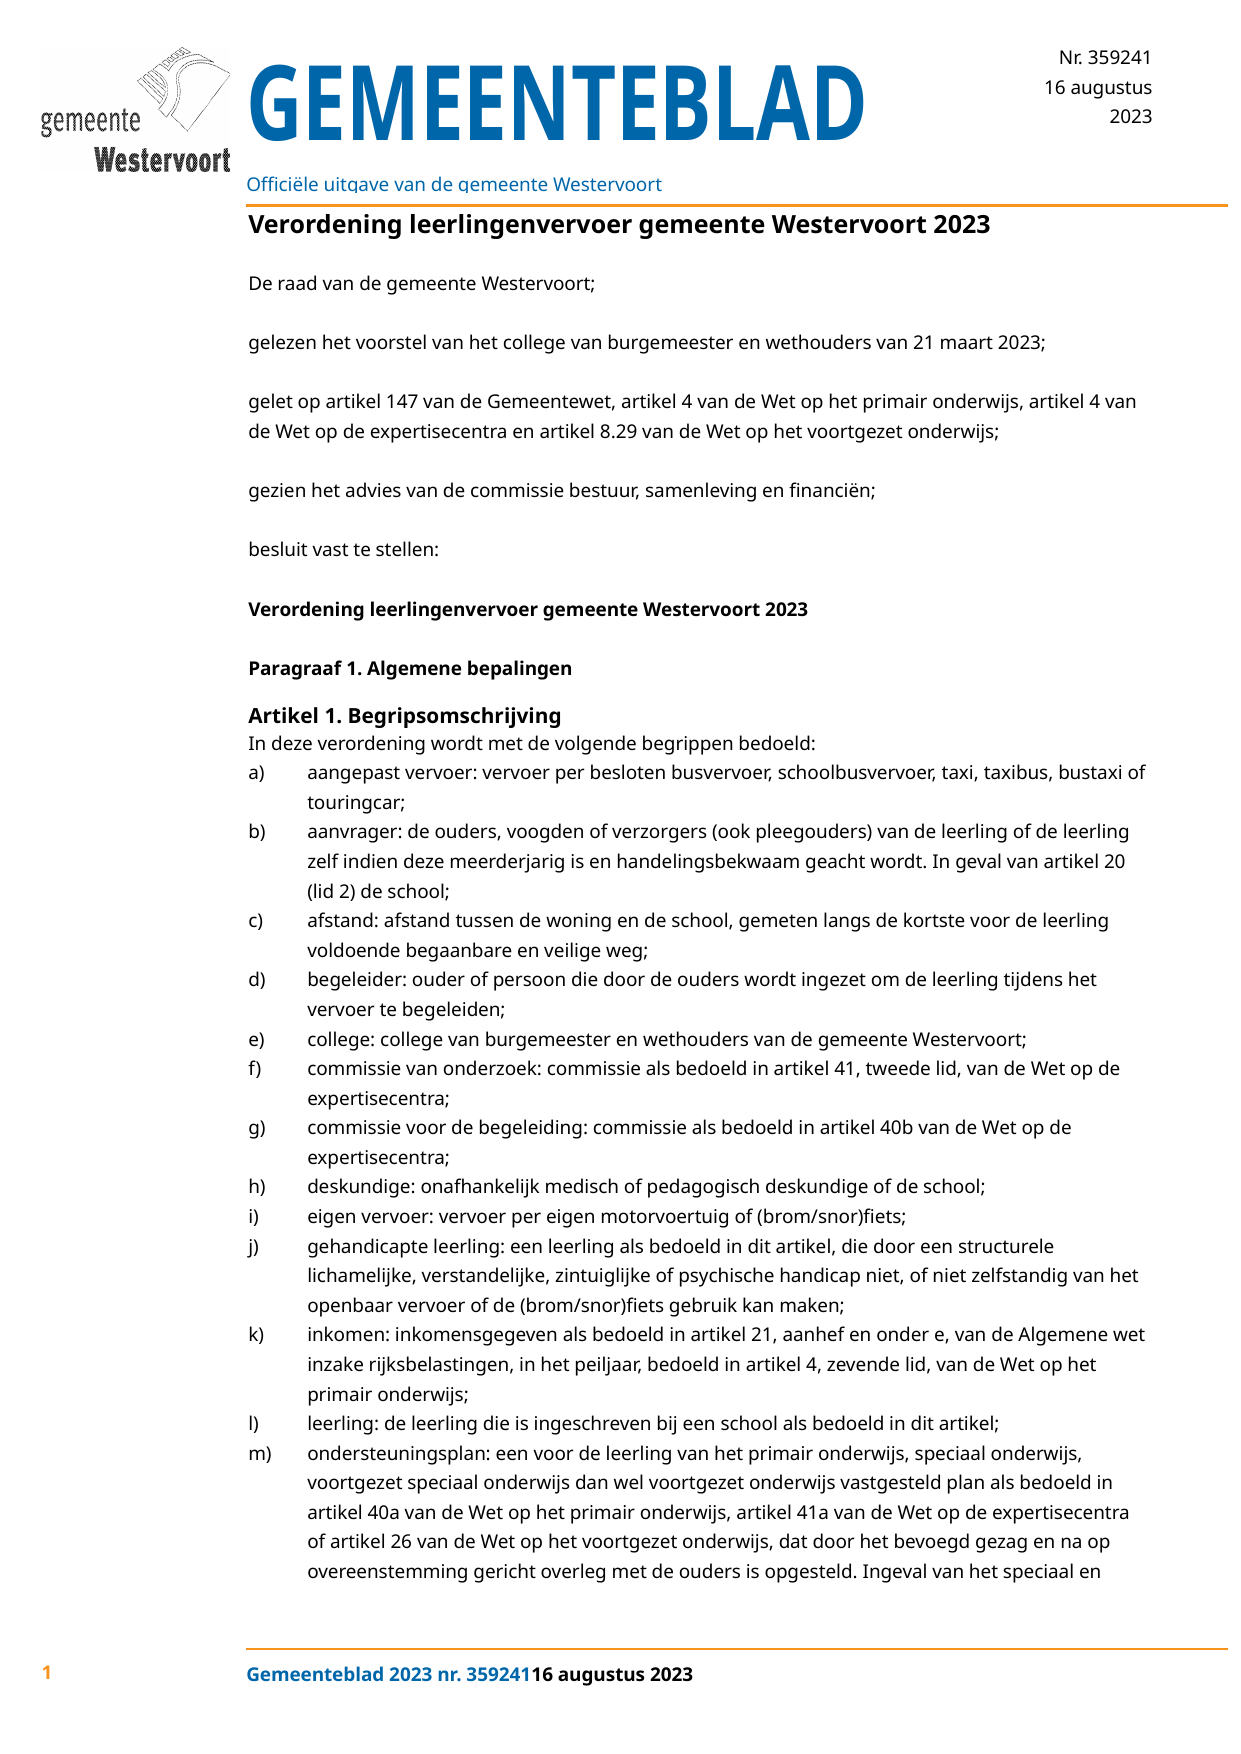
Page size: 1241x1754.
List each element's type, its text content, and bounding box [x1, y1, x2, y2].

text Artikel 1. Begripsomschrijving [248, 701, 1152, 730]
list deskundige: onafhankelijk medisch of pedagogisch deskundige of de school; [248, 1174, 1152, 1199]
text Paragraaf 1. Algemene bepalingen [248, 655, 1152, 681]
text besluit vast te stellen: [248, 537, 1152, 562]
picture [41, 47, 231, 172]
text gelet op artikel 147 van de Gemeentewet, artikel 4 van de Wet op het primair onderwijs, artikel 4 van de Wet op de expertisecentra en artikel 8.29 van de Wet op het voortgezet onderwijs; [248, 389, 1152, 444]
list inkomen: inkomensgegeven als bedoeld in artikel 21, aanhef en onder e, van de Algemene wet inzake rijksbelastingen, in het peiljaar, bedoeld in artikel 4, zevende lid, van de Wet op het primair onderwijs; [248, 1322, 1152, 1406]
list afstand: afstand tussen de woning en de school, gemeten langs de kortste voor de leerling voldoende begaanbare en veilige weg; [248, 907, 1152, 963]
list college: college van burgemeester en wethouders van de gemeente Westervoort; [248, 1026, 1152, 1051]
text Verordening leerlingenvervoer gemeente Westervoort 2023 [248, 596, 1152, 621]
list aangepast vervoer: vervoer per besloten busvervoer, schoolbusvervoer, taxi, taxibus, bustaxi of touringcar; [248, 759, 1152, 815]
list gehandicapte leerling: een leerling als bedoeld in dit artikel, die door een structurele lichamelijke, verstandelijke, zintuiglijke of psychische handicap niet, of niet zelfstandig van het openbaar vervoer of de (brom/snor)fiets gebruik kan maken; [248, 1233, 1152, 1318]
list leerling: de leerling die is ingeschreven bij een school als bedoeld in dit artikel; [248, 1410, 1152, 1436]
list commissie van onderzoek: commissie als bedoeld in artikel 41, tweede lid, van de Wet op de expertisecentra; [248, 1055, 1152, 1111]
text gezien het advies van de commissie bestuur, samenleving en financiën; [248, 477, 1152, 503]
list begeleider: ouder of persoon die door de ouders wordt ingezet om de leerling tijdens het vervoer te begeleiden; [248, 967, 1152, 1022]
text Verordening leerlingenvervoer gemeente Westervoort 2023 [248, 207, 1152, 241]
list eigen vervoer: vervoer per eigen motorvoertuig of (brom/snor)fiets; [248, 1203, 1152, 1229]
list ondersteuningsplan: een voor de leerling van het primair onderwijs, speciaal onderwijs, voortgezet speciaal onderwijs dan wel voortgezet onderwijs vastgesteld plan als bedoeld in artikel 40a van de Wet op het primair onderwijs, artikel 41a van de Wet op de expertisecentra of artikel 26 van de Wet op het voortgezet onderwijs, dat door het bevoegd gezag en na op overeenstemming gericht overleg met de ouders is opgesteld. Ingeval van het speciaal en [248, 1440, 1152, 1584]
list commissie voor de begeleiding: commissie als bedoeld in artikel 40b van de Wet op de expertisecentra; [248, 1114, 1152, 1170]
text In deze verordening wordt met de volgende begrippen bedoeld: [248, 730, 1152, 756]
list aanvrager: de ouders, voogden of verzorgers (ook pleegouders) van de leerling of de leerling zelf indien deze meerderjarig is en handelingsbekwaam geacht wordt. In geval van artikel 20 (lid 2) de school; [248, 819, 1152, 903]
text gelezen het voorstel van het college van burgemeester en wethouders van 21 maart 2023; [248, 329, 1152, 355]
text De raad van de gemeente Westervoort; [248, 270, 1152, 296]
